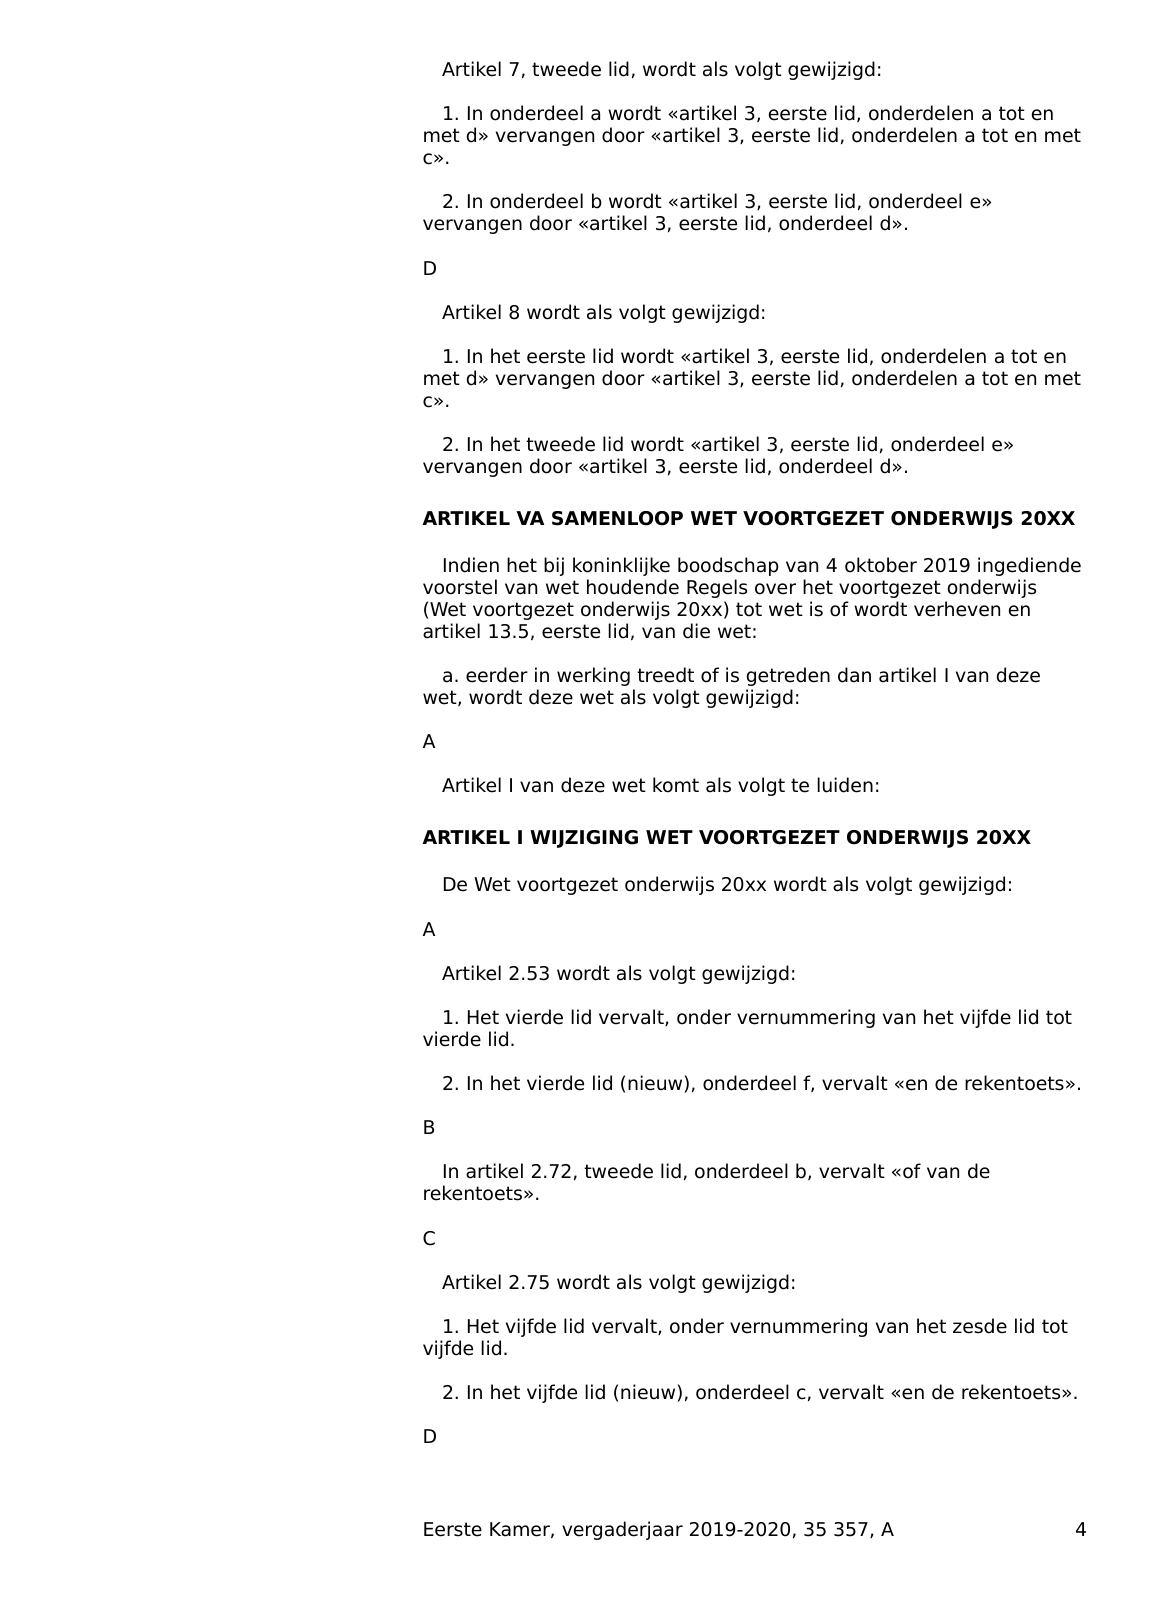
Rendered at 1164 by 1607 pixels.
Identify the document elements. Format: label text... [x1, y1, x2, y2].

text D [422, 1426, 1087, 1448]
text B [422, 1117, 1087, 1139]
text Artikel 8 wordt als volgt gewijzigd: [422, 302, 1087, 324]
text 1. In onderdeel a wordt «artikel 3, eerste lid, onderdelen a tot en met d» vervangen door «artikel 3, eerste lid, onderdelen a tot en met c». [422, 103, 1087, 169]
text Indien het bij koninklijke boodschap van 4 oktober 2019 ingediende voorstel van wet houdende Regels over het voortgezet onderwijs (Wet voortgezet onderwijs 20xx) tot wet is of wordt verheven en artikel 13.5, eerste lid, van die wet: [422, 555, 1087, 643]
text 2. In het vierde lid (nieuw), onderdeel f, vervalt «en de rekentoets». [422, 1073, 1087, 1095]
text 1. In het eerste lid wordt «artikel 3, eerste lid, onderdelen a tot en met d» vervangen door «artikel 3, eerste lid, onderdelen a tot en met c». [422, 346, 1087, 412]
text A [422, 731, 1087, 753]
text Artikel 2.75 wordt als volgt gewijzigd: [422, 1272, 1087, 1293]
text Artikel 7, tweede lid, wordt als volgt gewijzigd: [422, 59, 1087, 81]
text 1. Het vijfde lid vervalt, onder vernummering van het zesde lid tot vijfde lid. [422, 1316, 1087, 1360]
text 2. In onderdeel b wordt «artikel 3, eerste lid, onderdeel e» vervangen door «artikel 3, eerste lid, onderdeel d». [422, 191, 1087, 235]
text 2. In het tweede lid wordt «artikel 3, eerste lid, onderdeel e» vervangen door «artikel 3, eerste lid, onderdeel d». [422, 434, 1087, 478]
text 1. Het vierde lid vervalt, onder vernummering van het vijfde lid tot vierde lid. [422, 1007, 1087, 1051]
text A [422, 918, 1087, 940]
text D [422, 257, 1087, 279]
subtitle ARTIKEL I WIJZIGING WET VOORTGEZET ONDERWIJS 20XX [422, 827, 1087, 849]
text 2. In het vijfde lid (nieuw), onderdeel c, vervalt «en de rekentoets». [422, 1382, 1087, 1404]
text Artikel I van deze wet komt als volgt te luiden: [422, 775, 1087, 797]
subtitle ARTIKEL VA SAMENLOOP WET VOORTGEZET ONDERWIJS 20XX [422, 508, 1087, 530]
text C [422, 1227, 1087, 1249]
text Artikel 2.53 wordt als volgt gewijzigd: [422, 963, 1087, 984]
text In artikel 2.72, tweede lid, onderdeel b, vervalt «of van de rekentoets». [422, 1161, 1087, 1205]
text a. eerder in werking treedt of is getreden dan artikel I van deze wet, wordt deze wet als volgt gewijzigd: [422, 665, 1087, 709]
text De Wet voortgezet onderwijs 20xx wordt als volgt gewijzigd: [422, 874, 1087, 896]
